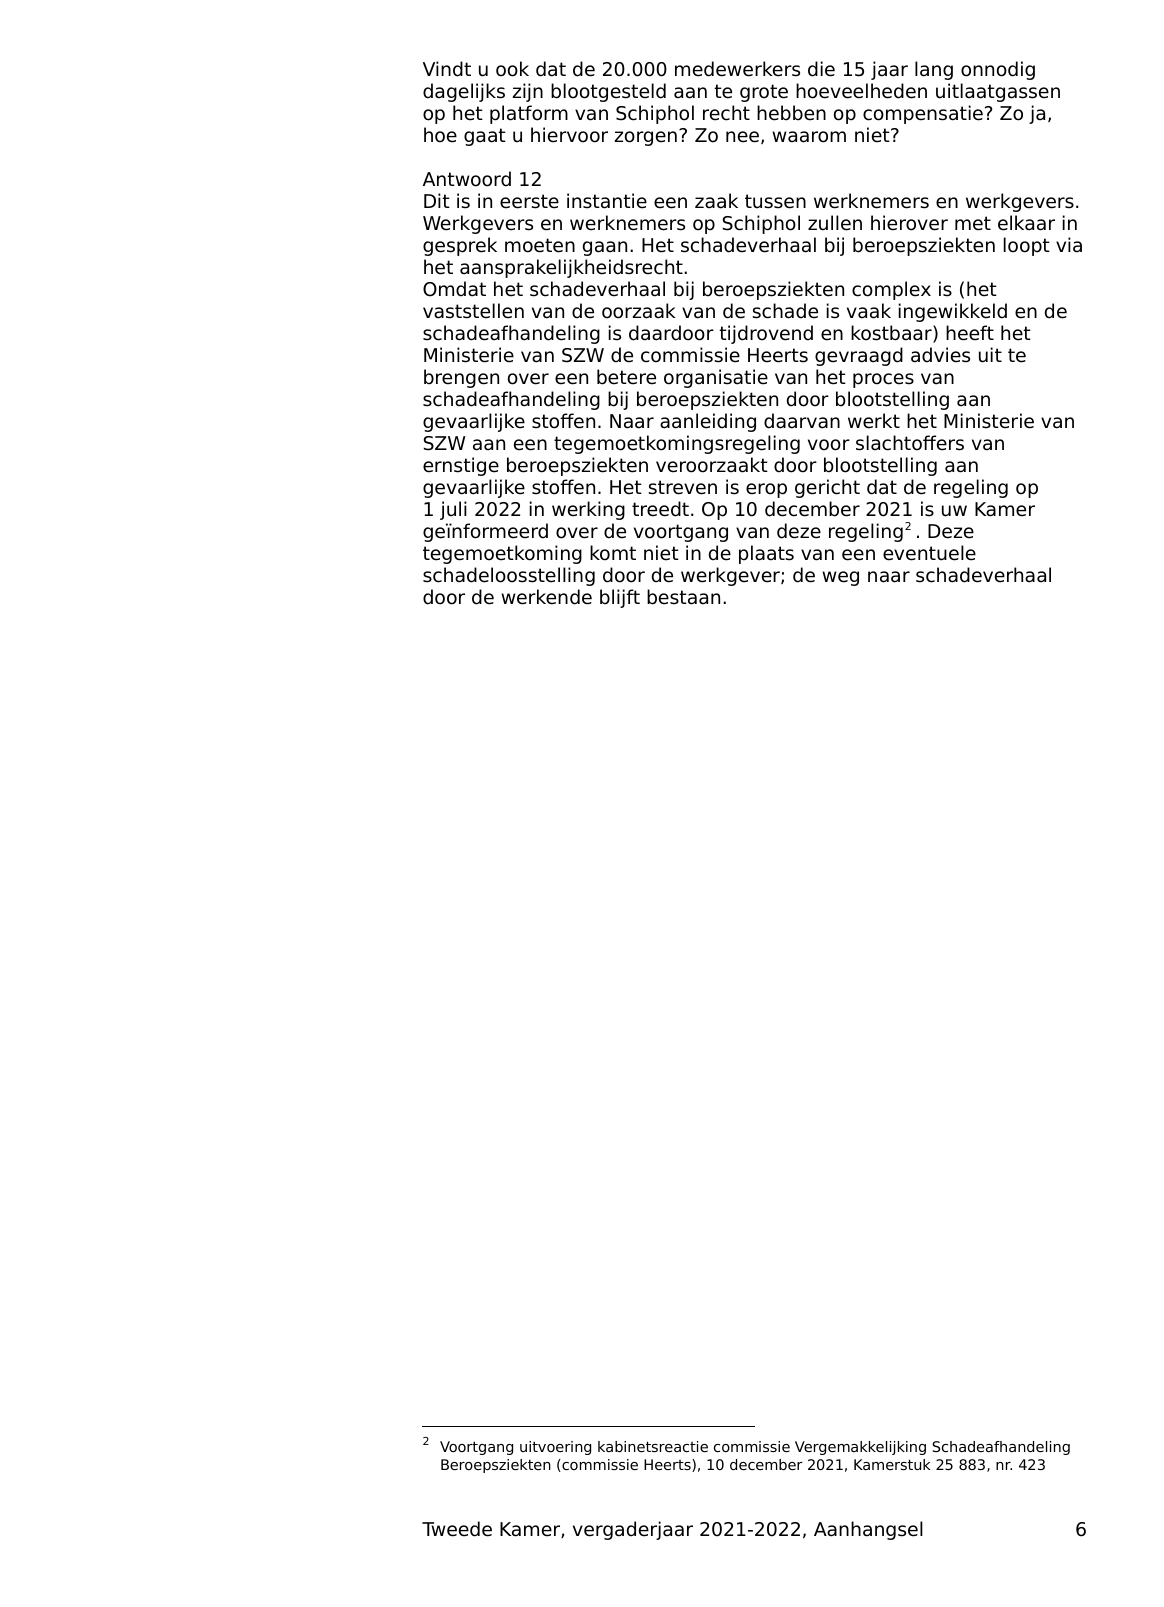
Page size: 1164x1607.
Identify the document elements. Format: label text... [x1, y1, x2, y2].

text Vindt u ook dat de 20.000 medewerkers die 15 jaar lang onnodig dagelijks zijn blootgesteld aan te grote hoeveelheden uitlaatgassen op het platform van Schiphol recht hebben op compensatie? Zo ja, hoe gaat u hiervoor zorgen? Zo nee, waarom niet? [422, 59, 1087, 147]
text Voortgang uitvoering kabinetsreactie commissie Vergemakkelijking Schadeafhandeling Beroepsziekten (commissie Heerts), 10 december 2021, Kamerstuk 25 883, nr. 423 [422, 1435, 1087, 1474]
text Dit is in eerste instantie een zaak tussen werknemers en werkgevers. Werkgevers en werknemers op Schiphol zullen hierover met elkaar in gesprek moeten gaan. Het schadeverhaal bij beroepsziekten loopt via het aansprakelijkheidsrecht. [422, 191, 1087, 279]
text Omdat het schadeverhaal bij beroepsziekten complex is (het vaststellen van de oorzaak van de schade is vaak ingewikkeld en de schadeafhandeling is daardoor tijdrovend en kostbaar) heeft het Ministerie van SZW de commissie Heerts gevraagd advies uit te brengen over een betere organisatie van het proces van schadeafhandeling bij beroepsziekten door blootstelling aan gevaarlijke stoffen. Naar aanleiding daarvan werkt het Ministerie van SZW aan een tegemoetkomingsregeling voor slachtoffers van ernstige beroepsziekten veroorzaakt door blootstelling aan gevaarlijke stoffen. Het streven is erop gericht dat de regeling op 1 juli 2022 in werking treedt. Op 10 december 2021 is uw Kamer geïnformeerd over de voortgang van deze regeling. Deze tegemoetkoming komt niet in de plaats van een eventuele schadeloosstelling door de werkgever; de weg naar schadeverhaal door de werkende blijft bestaan. [422, 279, 1087, 609]
text Antwoord 12 [422, 169, 1087, 191]
